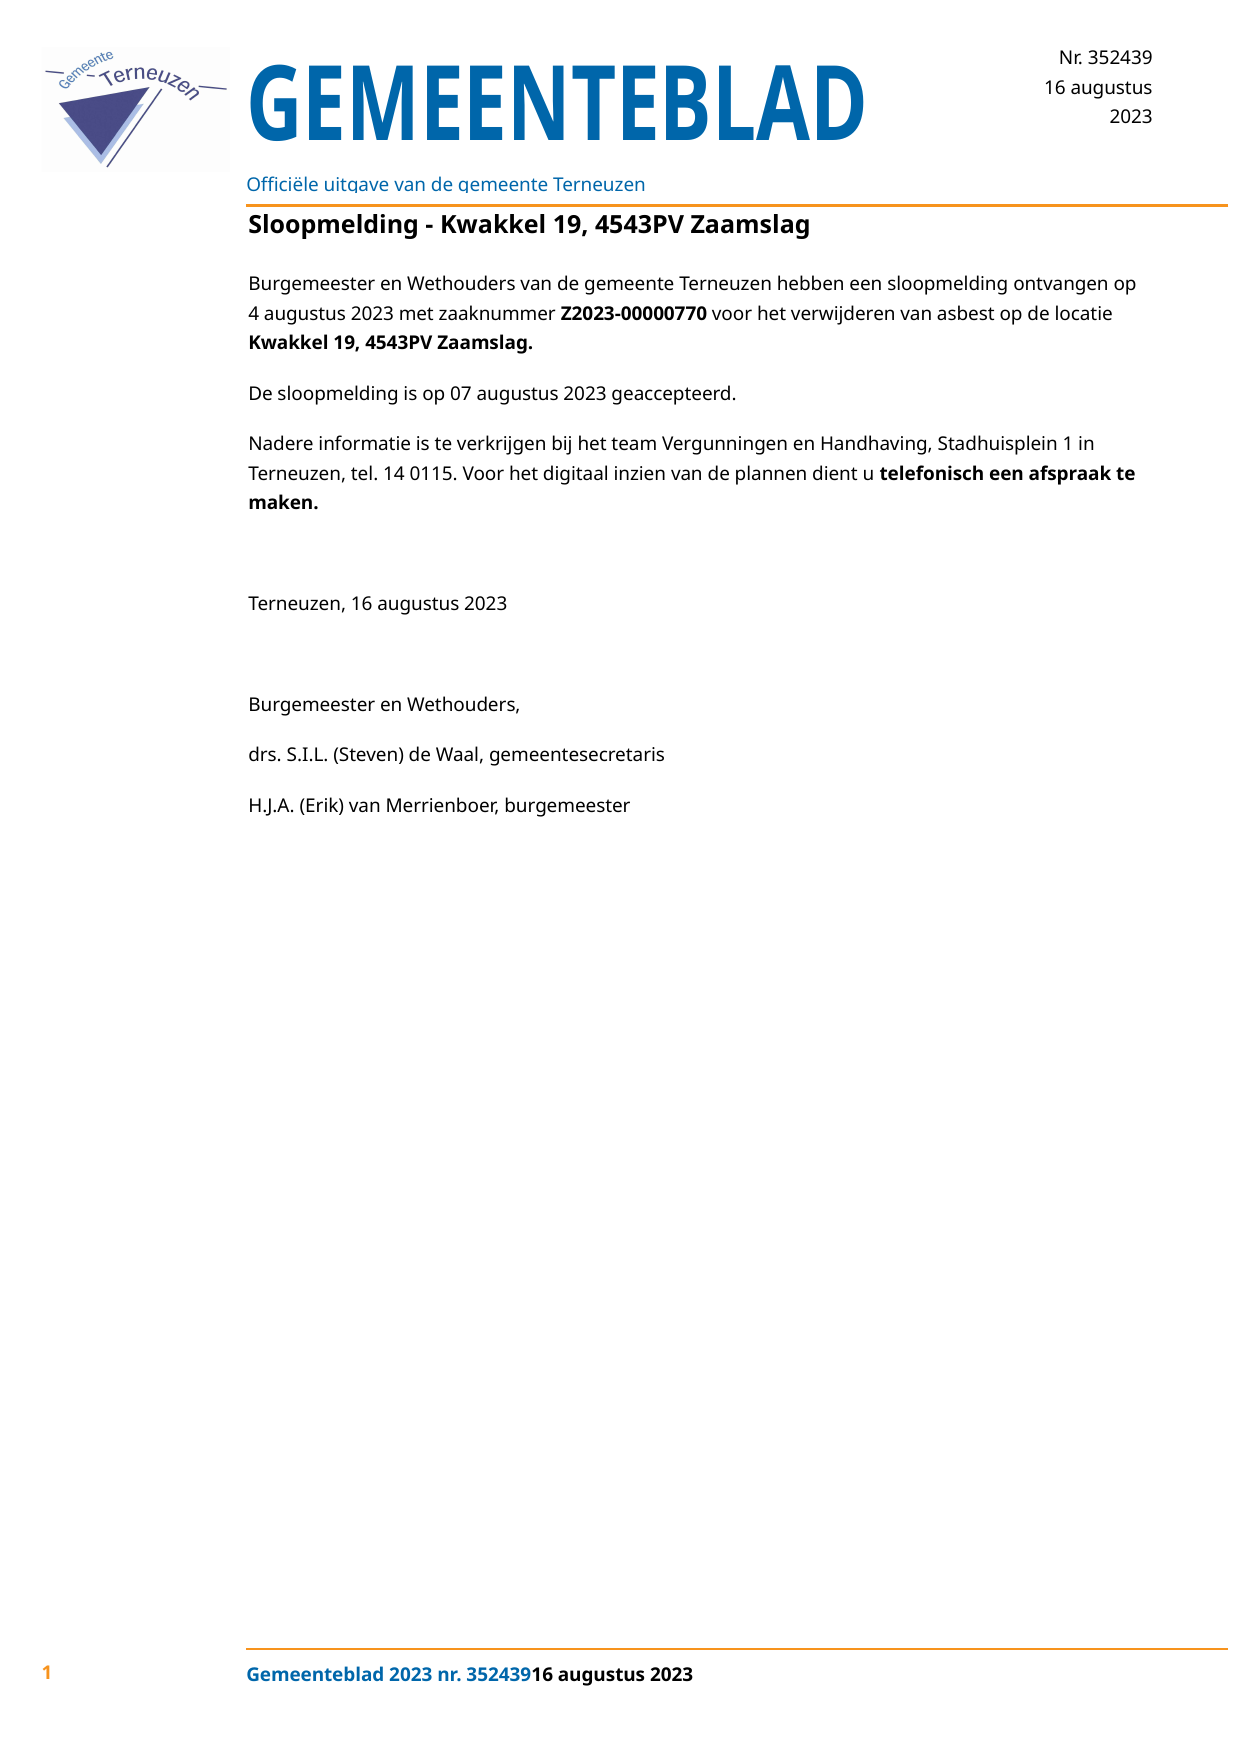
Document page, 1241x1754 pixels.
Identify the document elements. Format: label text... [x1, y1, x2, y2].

text H.J.A. (Erik) van Merrienboer, burgemeester [248, 792, 1152, 818]
text Burgemeester en Wethouders van de gemeente Terneuzen hebben een sloopmelding ontvangen op 4 augustus 2023 met zaaknummer Z2023-00000770 voor het verwijderen van asbest op de locatie Kwakkel 19, 4543PV Zaamslag. [248, 270, 1152, 355]
text Nadere informatie is te verkrijgen bij het team Vergunningen en Handhaving, Stadhuisplein 1 in Terneuzen, tel. 14 0115. Voor het digitaal inzien van de plannen dient u telefonisch een afspraak te maken. [248, 430, 1152, 515]
text De sloopmelding is op 07 augustus 2023 geaccepteerd. [248, 380, 1152, 406]
text drs. S.I.L. (Steven) de Waal, gemeentesecretaris [248, 742, 1152, 767]
text Sloopmelding - Kwakkel 19, 4543PV Zaamslag [248, 207, 1152, 241]
text Terneuzen, 16 augustus 2023 [248, 590, 1152, 616]
text Burgemeester en Wethouders, [248, 691, 1152, 717]
picture [41, 47, 231, 172]
